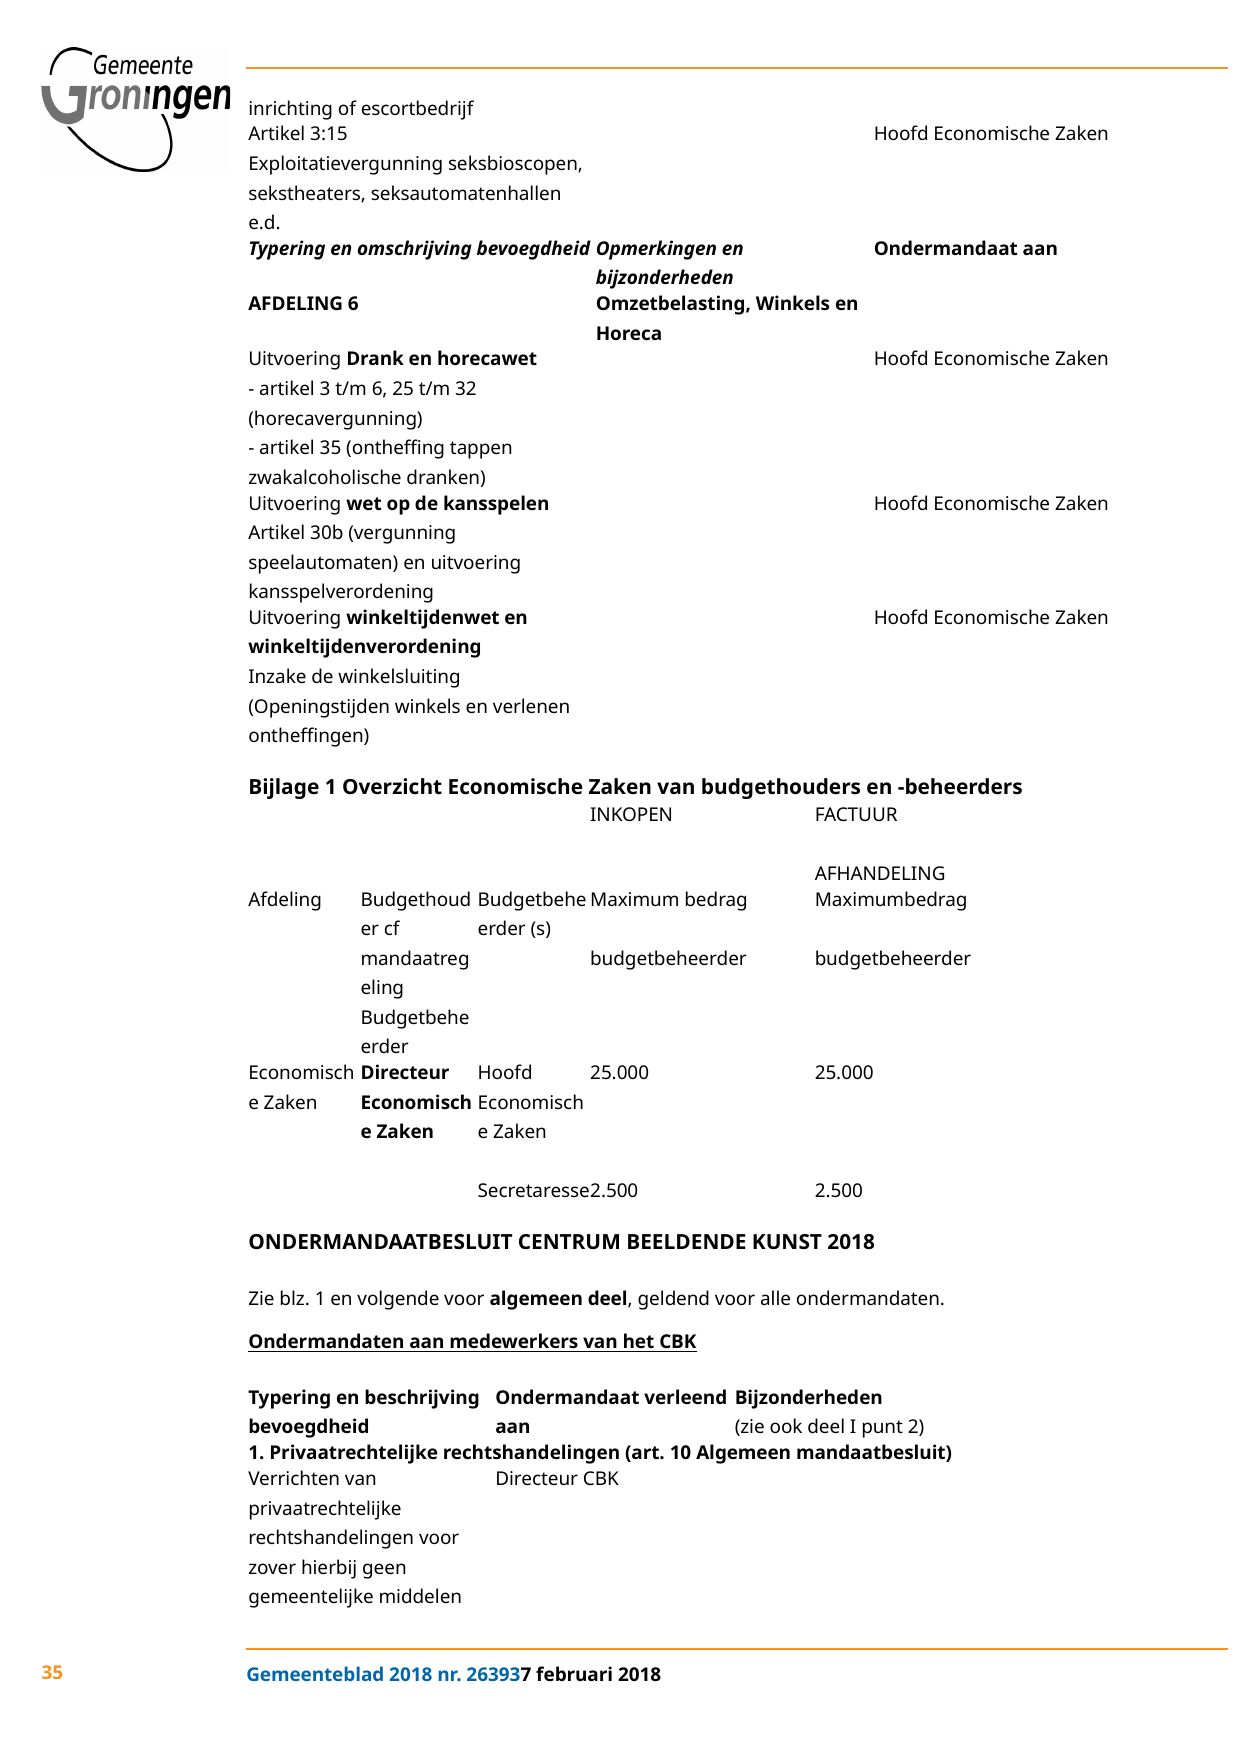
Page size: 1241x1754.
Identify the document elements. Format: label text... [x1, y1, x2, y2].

table_cell Economische Zaken [248, 1059, 360, 1203]
table_cell 1. Privaatrechtelijke rechtshandelingen (art. 10 Algemeen mandaatbesluit) [248, 1439, 1152, 1465]
text ONDERMANDAATBESLUIT CENTRUM BEELDENDE KUNST 2018 [248, 1227, 1152, 1256]
table_cell 25.000 2.500 [590, 1059, 814, 1203]
table_cell Uitvoering winkeltijdenwet en winkeltijdenverordening Inzake de winkelsluiting (Openingstijden winkels en verlenen ontheffingen) [248, 604, 596, 748]
table_cell Hoofd Economische Zaken [874, 121, 1152, 235]
table_cell Hoofd Economische Zaken [874, 604, 1152, 748]
table_header Ondermandaat verleend aan [495, 1384, 734, 1439]
table_cell Budgetbeheerder (s) [478, 886, 590, 1059]
text Zie blz. 1 en volgende voor algemeen deel, geldend voor alle ondermandaten. [248, 1286, 1152, 1311]
table_cell Typering en omschrijving bevoegdheid [248, 235, 596, 290]
table_cell AFDELING 6 [248, 290, 596, 346]
table_cell Ondermandaat aan [874, 235, 1152, 290]
table_cell Hoofd Economische Zaken Secretaresse [478, 1059, 590, 1203]
text Ondermandaten aan medewerkers van het CBK [248, 1329, 1152, 1354]
table_cell Uitvoering Drank en horecawet - artikel 3 t/m 6, 25 t/m 32 (horecavergunning) - artikel 35 (ontheffing tappen zwakalcoholische dranken) [248, 346, 596, 490]
table_header Bijzonderheden (zie ook deel I punt 2) [735, 1384, 1152, 1439]
table_cell Verrichten van privaatrechtelijke rechtshandelingen voor zover hierbij geen gemeentelijke middelen [248, 1465, 495, 1609]
picture [41, 47, 231, 172]
table_cell Budgethouder cf mandaatregeling Budgetbeheerder [360, 886, 477, 1059]
table_cell Maximumbedrag budgetbeheerder [815, 886, 1039, 1059]
table_cell [596, 121, 873, 235]
table_cell Opmerkingen en bijzonderheden [596, 235, 873, 290]
table_cell Directeur CBK [495, 1465, 734, 1609]
table_cell 25.000 2.500 [815, 1059, 1039, 1203]
table_cell inrichting of escortbedrijf [248, 95, 596, 121]
table_header [248, 801, 590, 886]
table_cell Uitvoering wet op de kansspelen Artikel 30b (vergunning speelautomaten) en uitvoering kansspelverordening [248, 490, 596, 604]
text Bijlage 1 Overzicht Economische Zaken van budgethouders en -beheerders [248, 772, 1152, 801]
table_cell [596, 490, 873, 604]
table_cell Artikel 3:15 Exploitatievergunning seksbioscopen, sekstheaters, seksautomatenhallen e.d. [248, 121, 596, 235]
table_cell Afdeling [248, 886, 360, 1059]
table_cell [596, 604, 873, 748]
table_cell [596, 346, 873, 490]
table_cell Omzetbelasting, Winkels en Horeca [596, 290, 873, 346]
table_header INKOPEN [590, 801, 814, 886]
table_cell [874, 290, 1152, 346]
table_cell Maximum bedrag budgetbeheerder [590, 886, 814, 1059]
table_header FACTUUR AFHANDELING [815, 801, 1039, 886]
table_cell [735, 1465, 1152, 1609]
table_cell [596, 95, 873, 121]
table_cell Hoofd Economische Zaken [874, 346, 1152, 490]
table_header Typering en beschrijving bevoegdheid [248, 1384, 495, 1439]
table_cell Directeur Economische Zaken [360, 1059, 477, 1203]
table_cell [874, 95, 1152, 121]
table_cell Hoofd Economische Zaken [874, 490, 1152, 604]
